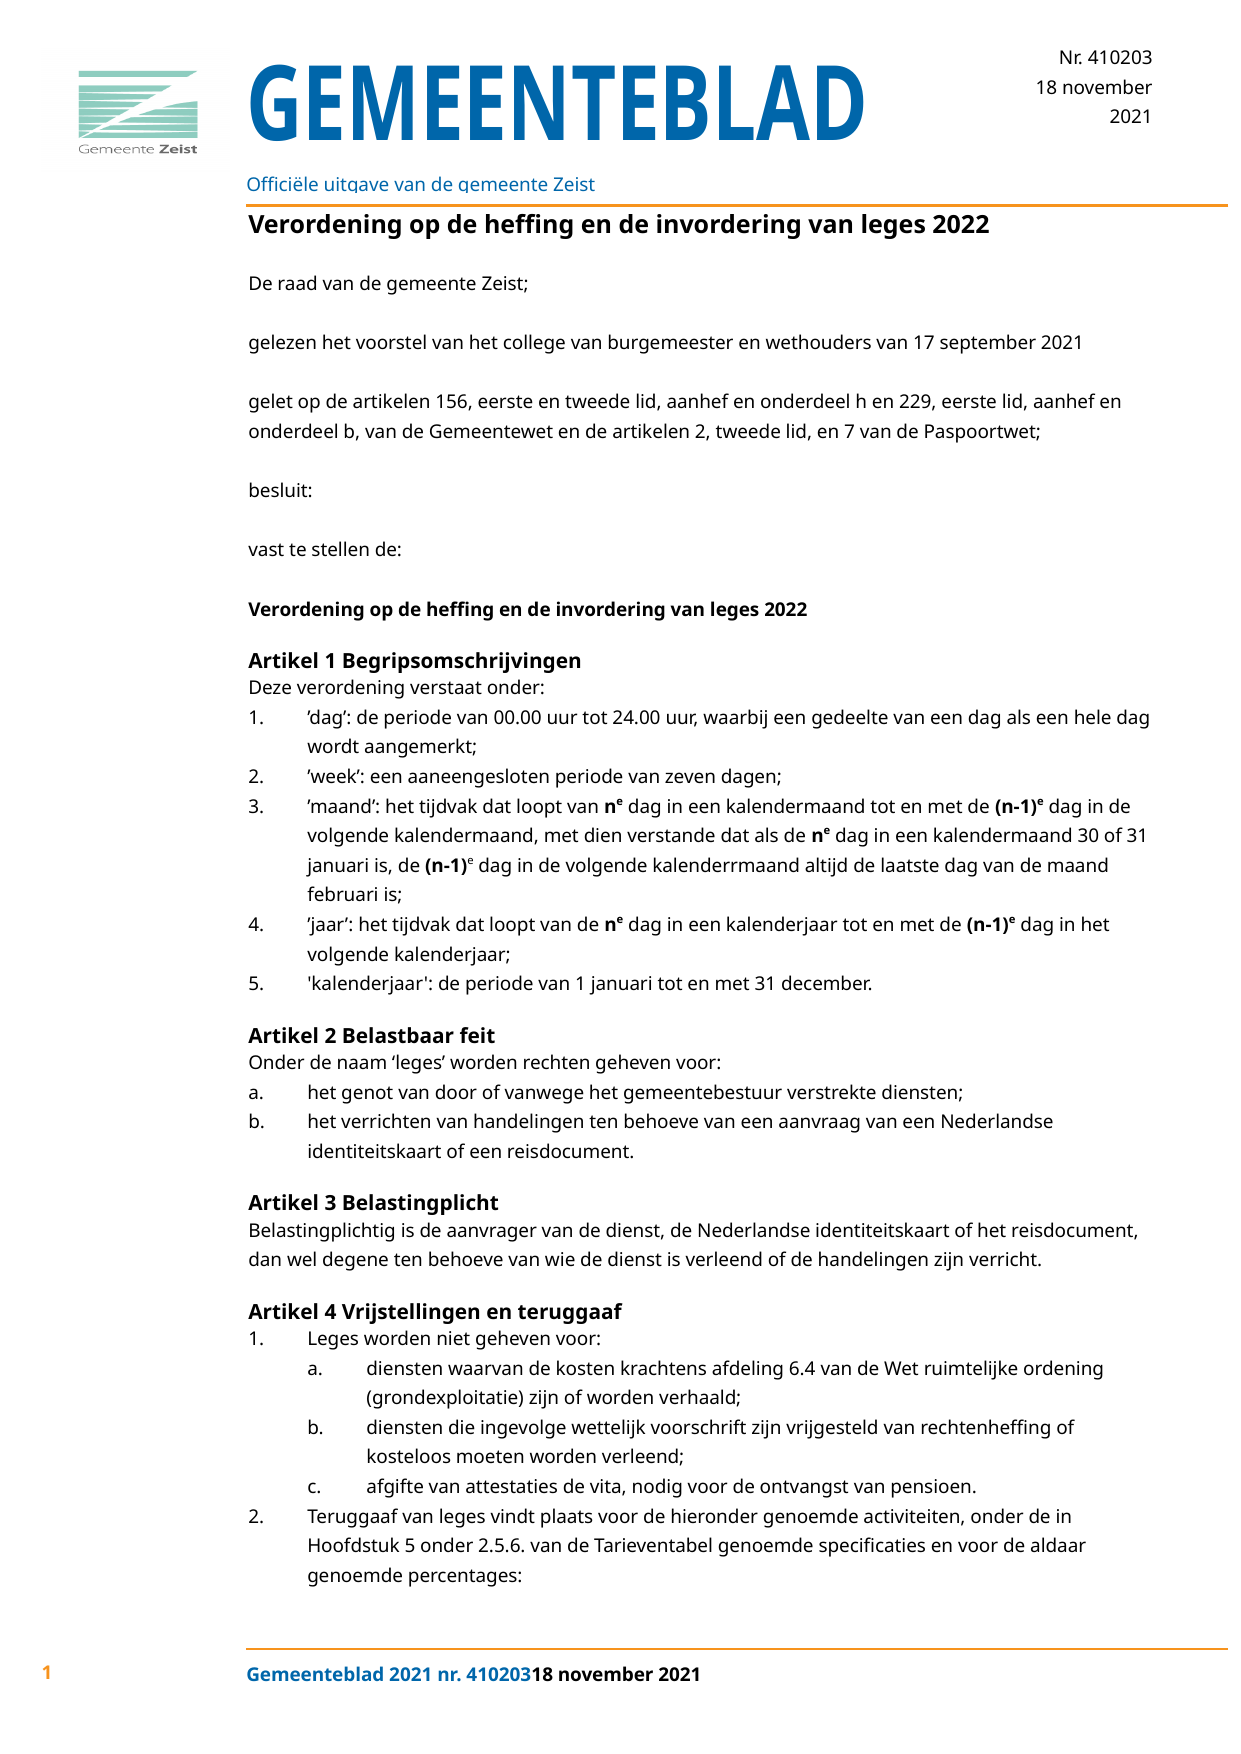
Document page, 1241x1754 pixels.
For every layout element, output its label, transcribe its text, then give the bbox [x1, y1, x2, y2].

text vast te stellen de: [248, 537, 1152, 562]
text Belastingplichtig is de aanvrager van de dienst, de Nederlandse identiteitskaart of het reisdocument, dan wel degene ten behoeve van wie de dienst is verleend of de handelingen zijn verricht. [248, 1217, 1152, 1272]
text besluit: [248, 477, 1152, 503]
list 'kalenderjaar': de periode van 1 januari tot en met 31 december. [248, 970, 1152, 996]
text Verordening op de heffing en de invordering van leges 2022 [248, 207, 1152, 241]
text Verordening op de heffing en de invordering van leges 2022 [248, 596, 1152, 621]
list diensten waarvan de kosten krachtens afdeling 6.4 van de Wet ruimtelijke ordening (grondexploitatie) zijn of worden verhaald; [307, 1355, 1152, 1410]
text gelet op de artikelen 156, eerste en tweede lid, aanhef en onderdeel h en 229, eerste lid, aanhef en onderdeel b, van de Gemeentewet en de artikelen 2, tweede lid, en 7 van de Paspoortwet; [248, 389, 1152, 444]
list Teruggaaf van leges vindt plaats voor de hieronder genoemde activiteiten, onder de in Hoofdstuk 5 onder 2.5.6. van de Tarieventabel genoemde specificaties en voor de aldaar genoemde percentages: [248, 1503, 1152, 1588]
text Artikel 4 Vrijstellingen en teruggaaf [248, 1297, 1152, 1325]
list ’dag’: de periode van 00.00 uur tot 24.00 uur, waarbij een gedeelte van een dag als een hele dag wordt aangemerkt; [248, 704, 1152, 759]
list ’week’: een aaneengesloten periode van zeven dagen; [248, 763, 1152, 789]
text Deze verordening verstaat onder: [248, 674, 1152, 700]
list ’maand’: het tijdvak dat loopt van ne dag in een kalendermaand tot en met de (n-1)e dag in de volgende kalendermaand, met dien verstande dat als de ne dag in een kalendermaand 30 of 31 januari is, de (n-1)e dag in de volgende kalenderrmaand altijd de laatste dag van de maand februari is; [248, 793, 1152, 907]
list afgifte van attestaties de vita, nodig voor de ontvangst van pensioen. [307, 1473, 1152, 1499]
text De raad van de gemeente Zeist; [248, 270, 1152, 296]
list Leges worden niet geheven voor: [248, 1325, 1152, 1351]
list het verrichten van handelingen ten behoeve van een aanvraag van een Nederlandse identiteitskaart of een reisdocument. [248, 1108, 1152, 1164]
list diensten die ingevolge wettelijk voorschrift zijn vrijgesteld van rechtenheffing of kosteloos moeten worden verleend; [307, 1414, 1152, 1469]
text Artikel 1 Begripsomschrijvingen [248, 646, 1152, 674]
text Artikel 3 Belastingplicht [248, 1188, 1152, 1217]
picture [41, 47, 231, 172]
text Artikel 2 Belastbaar feit [248, 1021, 1152, 1049]
text gelezen het voorstel van het college van burgemeester en wethouders van 17 september 2021 [248, 329, 1152, 355]
list het genot van door of vanwege het gemeentebestuur verstrekte diensten; [248, 1079, 1152, 1104]
text Onder de naam ‘leges’ worden rechten geheven voor: [248, 1049, 1152, 1075]
list ’jaar’: het tijdvak dat loopt van de ne dag in een kalenderjaar tot en met de (n-1)e dag in het volgende kalenderjaar; [248, 911, 1152, 967]
